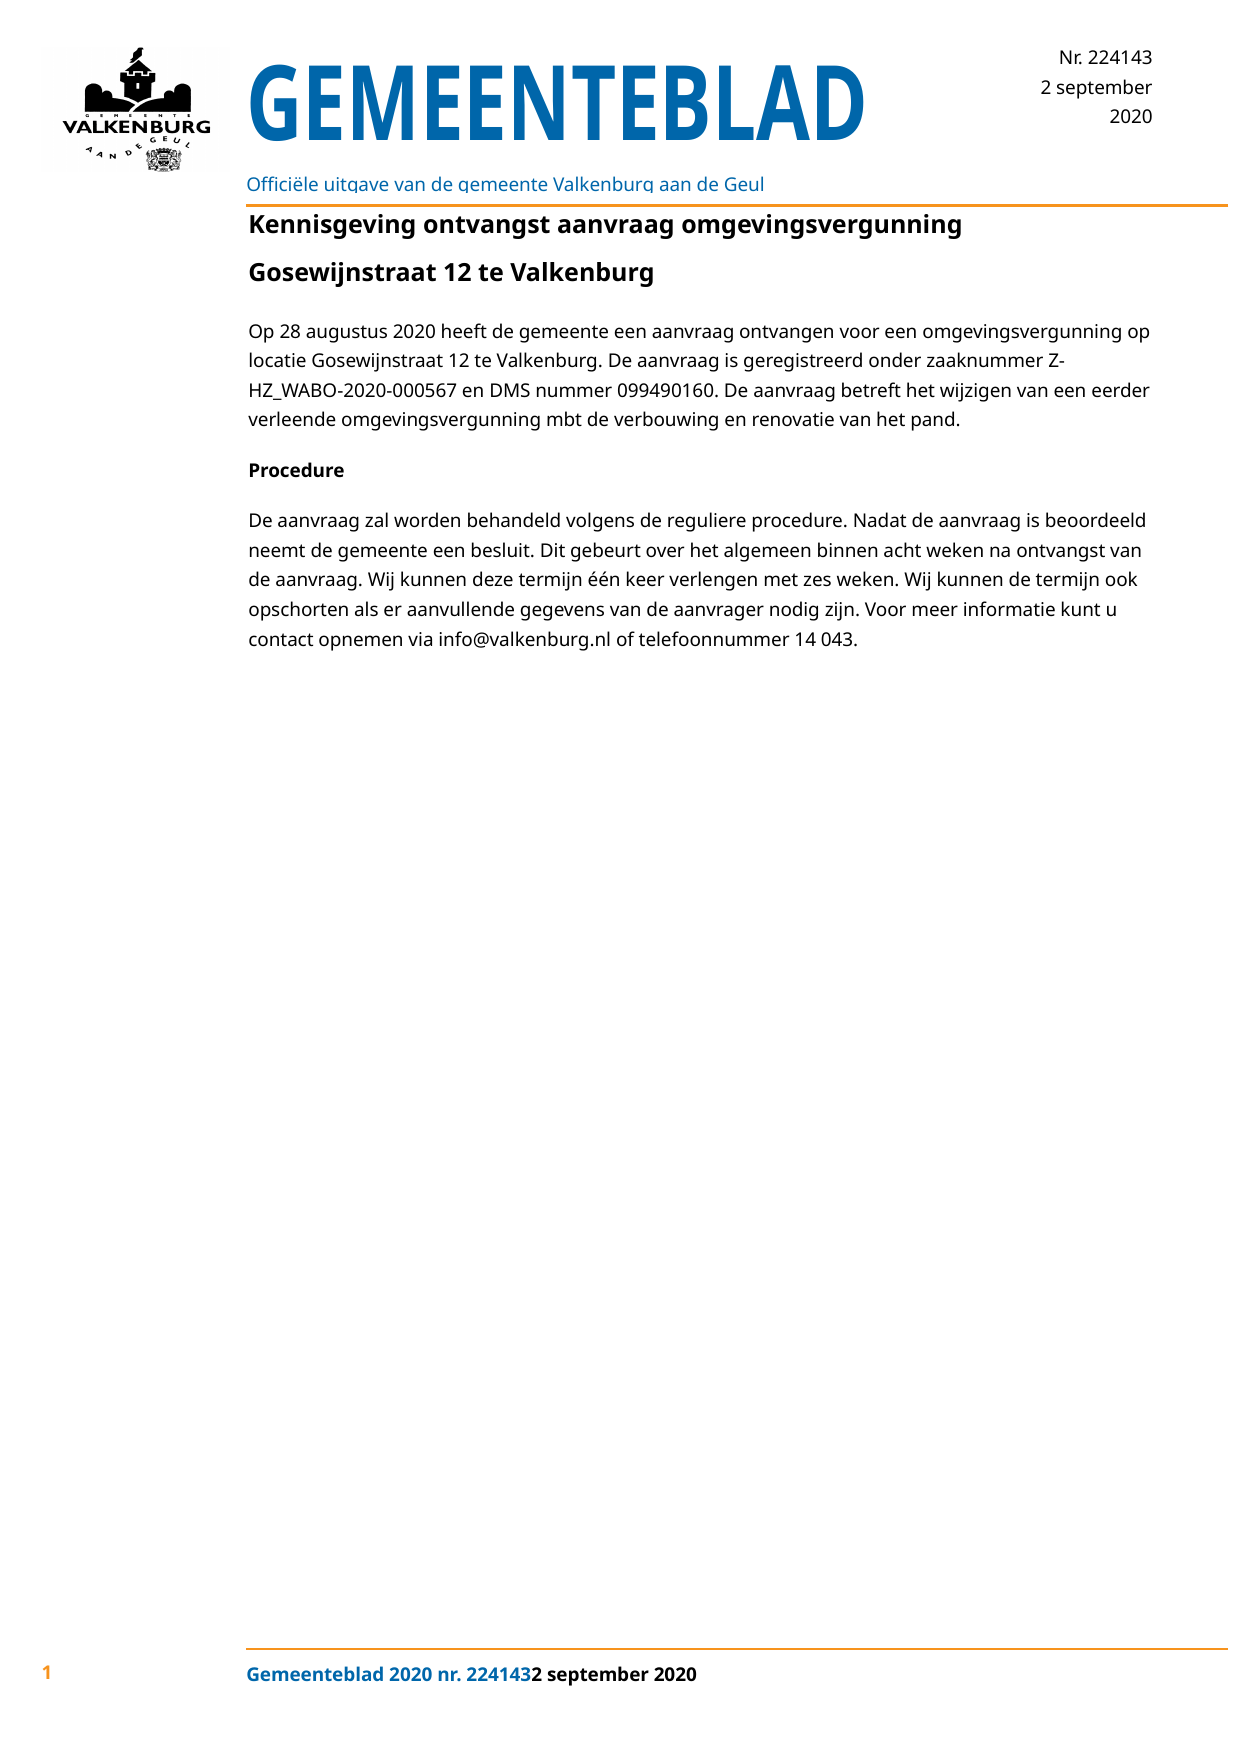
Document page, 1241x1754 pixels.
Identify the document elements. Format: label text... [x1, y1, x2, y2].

picture [41, 47, 231, 172]
text Op 28 augustus 2020 heeft de gemeente een aanvraag ontvangen voor een omgevingsvergunning op locatie Gosewijnstraat 12 te Valkenburg. De aanvraag is geregistreerd onder zaaknummer Z-HZ_WABO-2020-000567 en DMS nummer 099490160. De aanvraag betreft het wijzigen van een eerder verleende omgevingsvergunning mbt de verbouwing en renovatie van het pand. [248, 318, 1152, 432]
text De aanvraag zal worden behandeld volgens de reguliere procedure. Nadat de aanvraag is beoordeeld neemt de gemeente een besluit. Dit gebeurt over het algemeen binnen acht weken na ontvangst van de aanvraag. Wij kunnen deze termijn één keer verlengen met zes weken. Wij kunnen de termijn ook opschorten als er aanvullende gegevens van de aanvrager nodig zijn. Voor meer informatie kunt u contact opnemen via info@valkenburg.nl of telefoonnummer 14 043. [248, 507, 1152, 652]
text Procedure [248, 457, 1152, 483]
text Kennisgeving ontvangst aanvraag omgevingsvergunning Gosewijnstraat 12 te Valkenburg [248, 207, 1152, 288]
